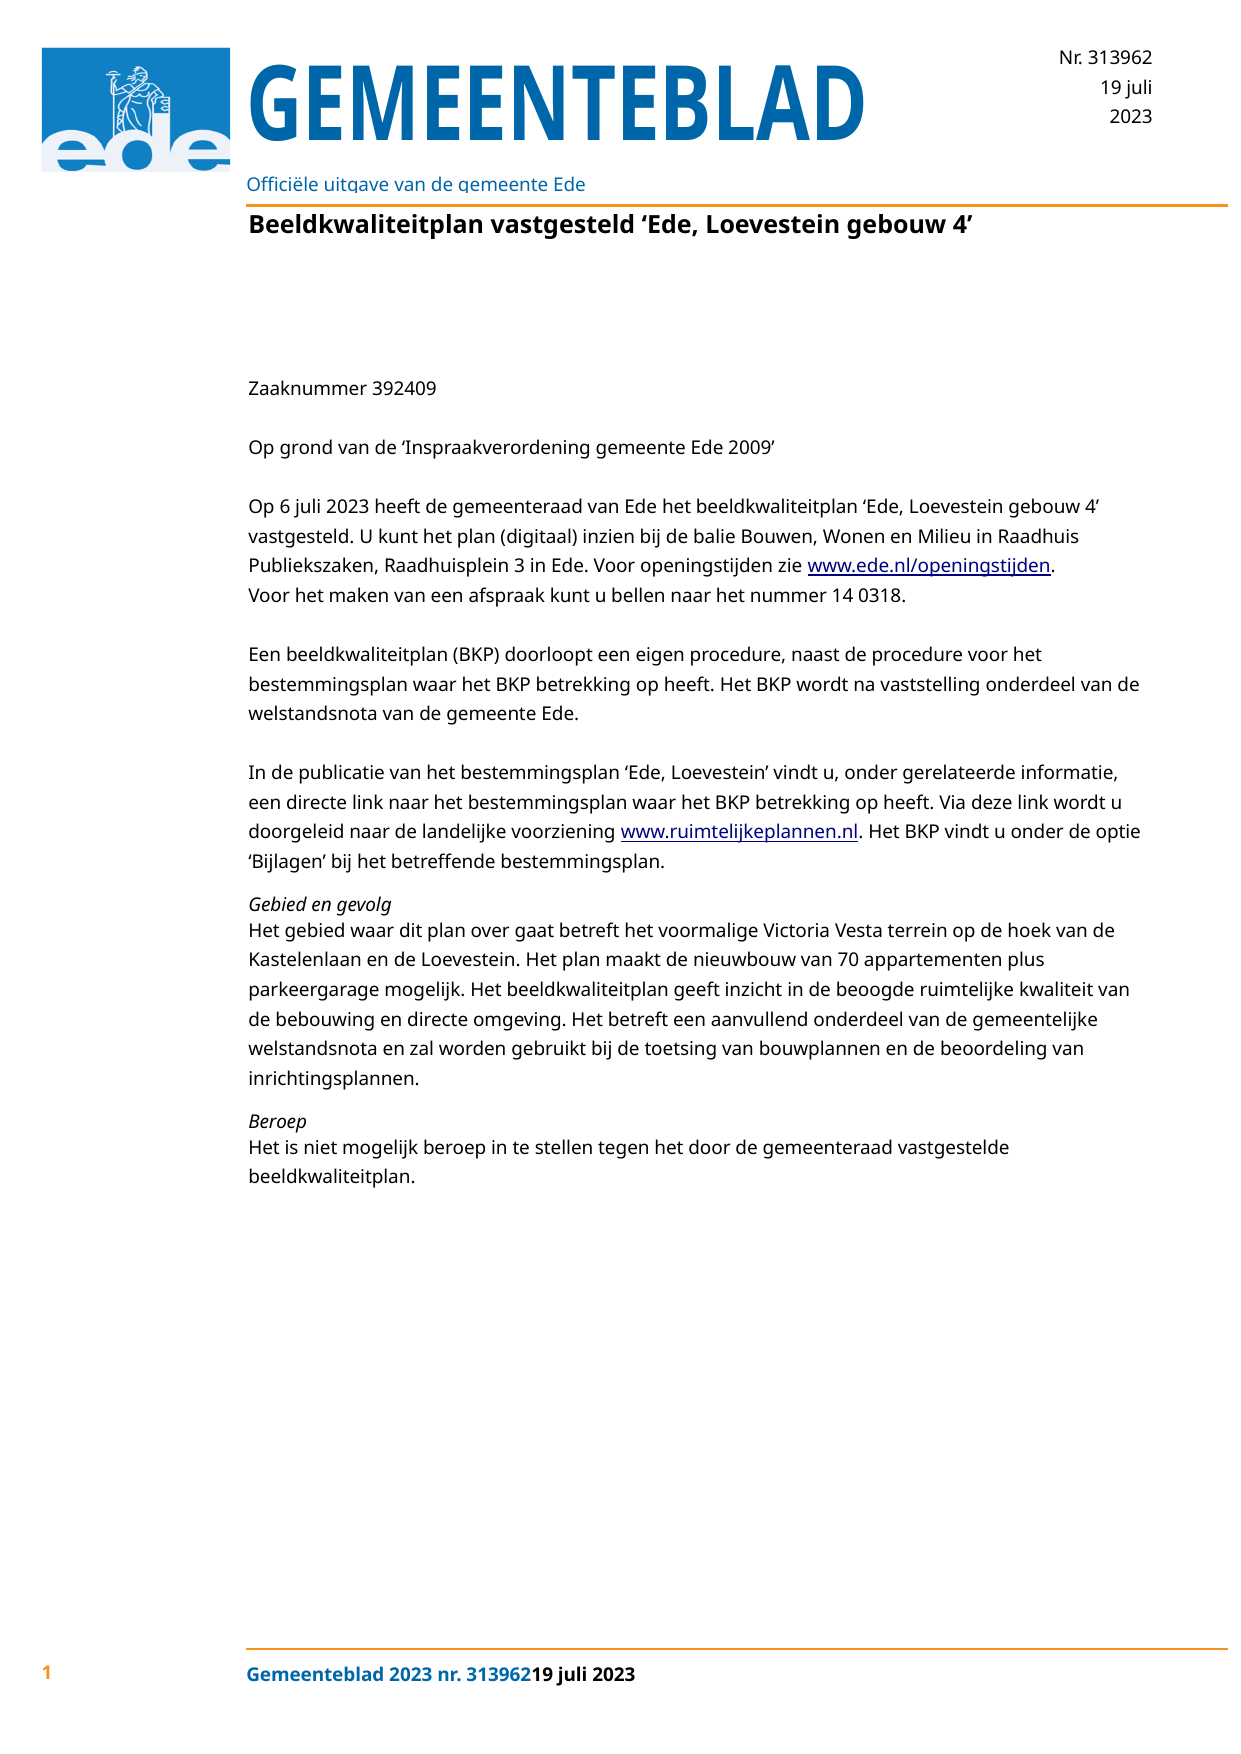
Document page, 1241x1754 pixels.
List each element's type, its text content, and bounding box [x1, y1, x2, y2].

text Op grond van de ‘Inspraakverordening gemeente Ede 2009’ [248, 434, 1152, 460]
text Het is niet mogelijk beroep in te stellen tegen het door de gemeenteraad vastgestelde beeldkwaliteitplan. [248, 1134, 1152, 1189]
text In de publicatie van het bestemmingsplan ‘Ede, Loevestein’ vindt u, onder gerelateerde informatie, een directe link naar het bestemmingsplan waar het BKP betrekking op heeft. Via deze link wordt u doorgeleid naar de landelijke voorziening www.ruimtelijkeplannen.nl. Het BKP vindt u onder de optie ‘Bijlagen’ bij het betreffende bestemmingsplan. [248, 759, 1152, 874]
text Zaaknummer 392409 [248, 375, 1152, 401]
text Het gebied waar dit plan over gaat betreft het voormalige Victoria Vesta terrein op de hoek van de Kastelenlaan en de Loevestein. Het plan maakt de nieuwbouw van 70 appartementen plus parkeergarage mogelijk. Het beeldkwaliteitplan geeft inzicht in de beoogde ruimtelijke kwaliteit van de bebouwing en directe omgeving. Het betreft een aanvullend onderdeel van de gemeentelijke welstandsnota en zal worden gebruikt bij de toetsing van bouwplannen en de beoordeling van inrichtingsplannen. [248, 917, 1152, 1091]
picture [41, 47, 231, 172]
text Beeldkwaliteitplan vastgesteld ‘Ede, Loevestein gebouw 4’ [248, 207, 1152, 241]
text Een beeldkwaliteitplan (BKP) doorloopt een eigen procedure, naast de procedure voor het bestemmingsplan waar het BKP betrekking op heeft. Het BKP wordt na vaststelling onderdeel van de welstandsnota van de gemeente Ede. [248, 641, 1152, 726]
text Beroep [248, 1108, 1152, 1134]
text Op 6 juli 2023 heeft de gemeenteraad van Ede het beeldkwaliteitplan ‘Ede, Loevestein gebouw 4’ vastgesteld. U kunt het plan (digitaal) inzien bij de balie Bouwen, Wonen en Milieu in Raadhuis Publiekszaken, Raadhuisplein 3 in Ede. Voor openingstijden zie www.ede.nl/openingstijden. [248, 493, 1152, 578]
text Voor het maken van een afspraak kunt u bellen naar het nummer 14 0318. [248, 582, 1152, 608]
text Gebied en gevolg [248, 891, 1152, 917]
